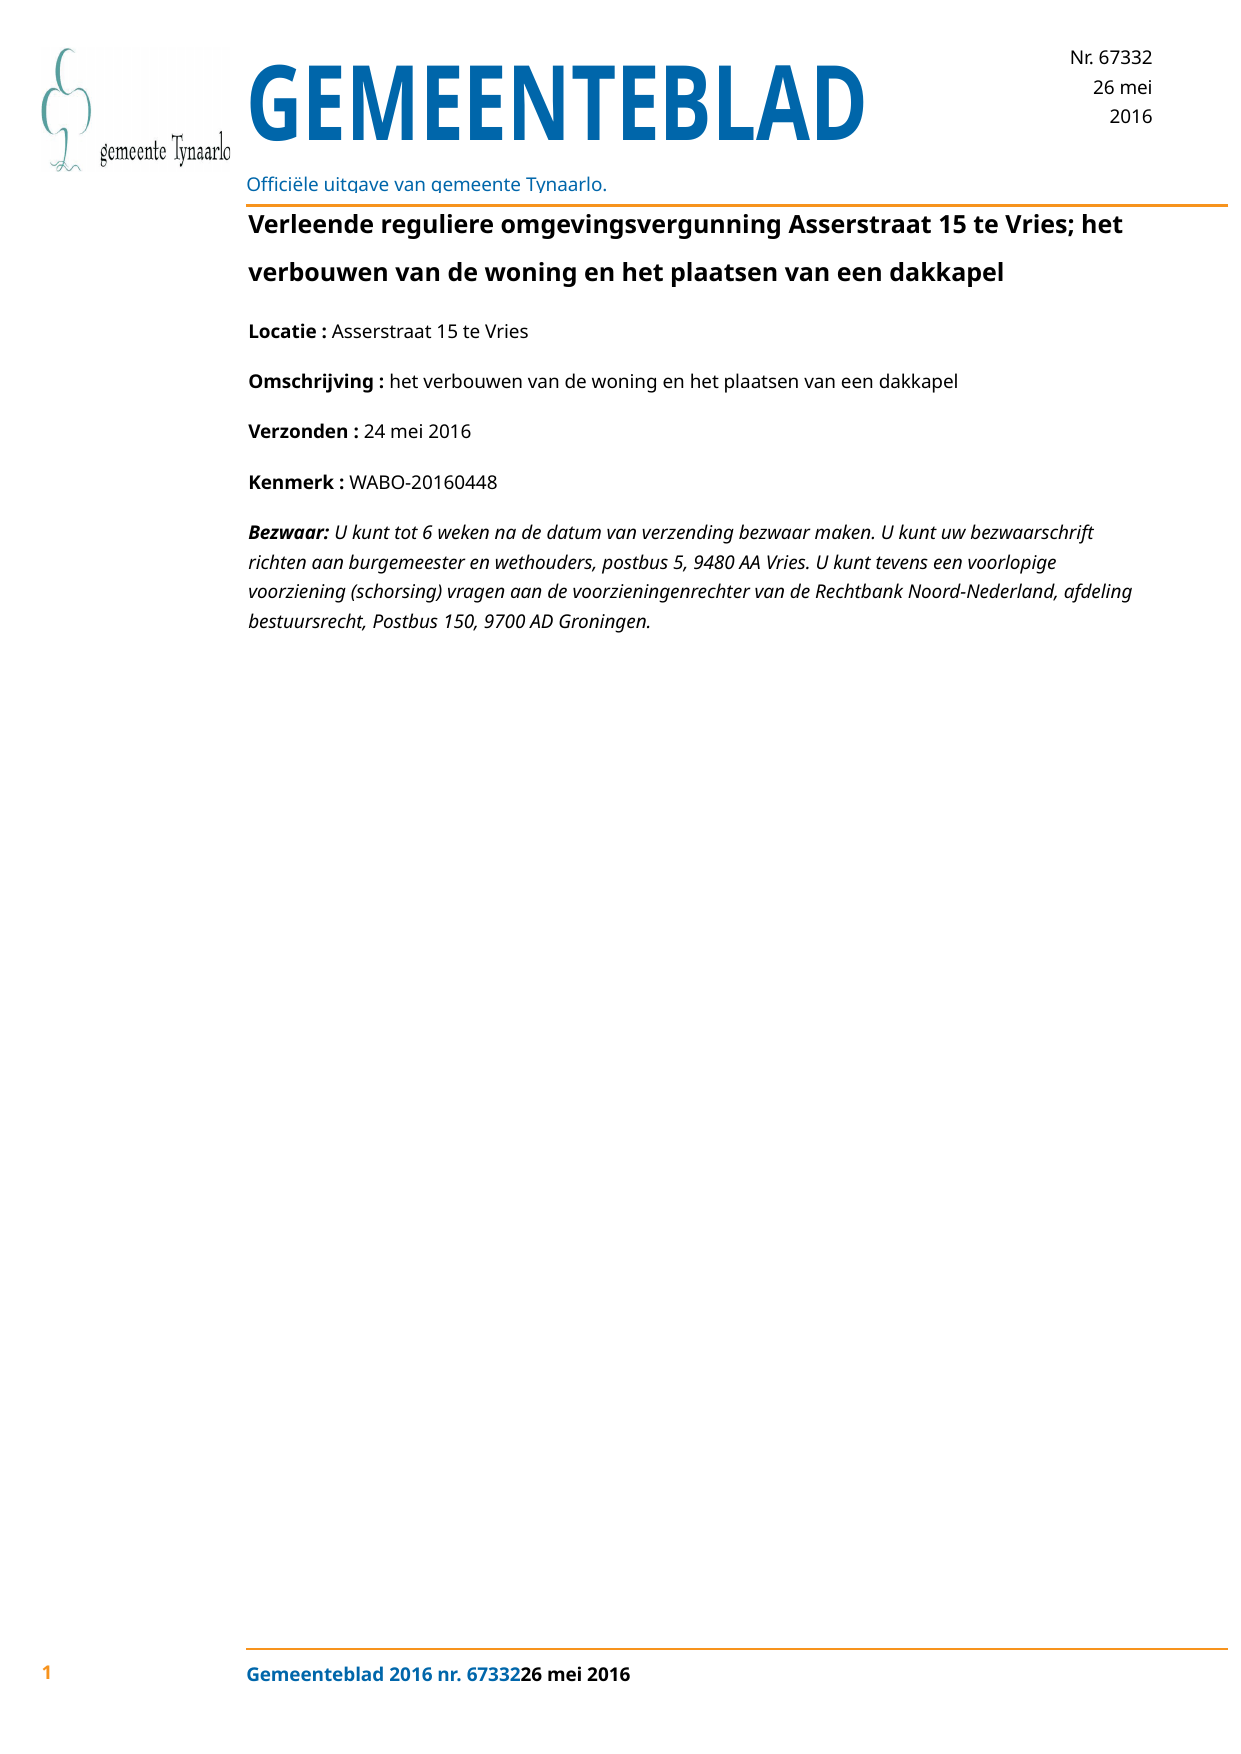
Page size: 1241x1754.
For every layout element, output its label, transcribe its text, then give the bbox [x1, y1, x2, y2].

text Verzonden : 24 mei 2016 [248, 419, 1152, 444]
text Locatie : Asserstraat 15 te Vries [248, 318, 1152, 344]
text Kenmerk : WABO-20160448 [248, 469, 1152, 495]
text Bezwaar: U kunt tot 6 weken na de datum van verzending bezwaar maken. U kunt uw bezwaarschrift richten aan burgemeester en wethouders, postbus 5, 9480 AA Vries. U kunt tevens een voorlopige voorziening (schorsing) vragen aan de voorzieningenrechter van de Rechtbank Noord-Nederland, afdeling bestuursrecht, Postbus 150, 9700 AD Groningen. [248, 519, 1152, 634]
text Verleende reguliere omgevingsvergunning Asserstraat 15 te Vries; het verbouwen van de woning en het plaatsen van een dakkapel [248, 207, 1152, 288]
picture [41, 47, 231, 172]
text Omschrijving : het verbouwen van de woning en het plaatsen van een dakkapel [248, 368, 1152, 394]
